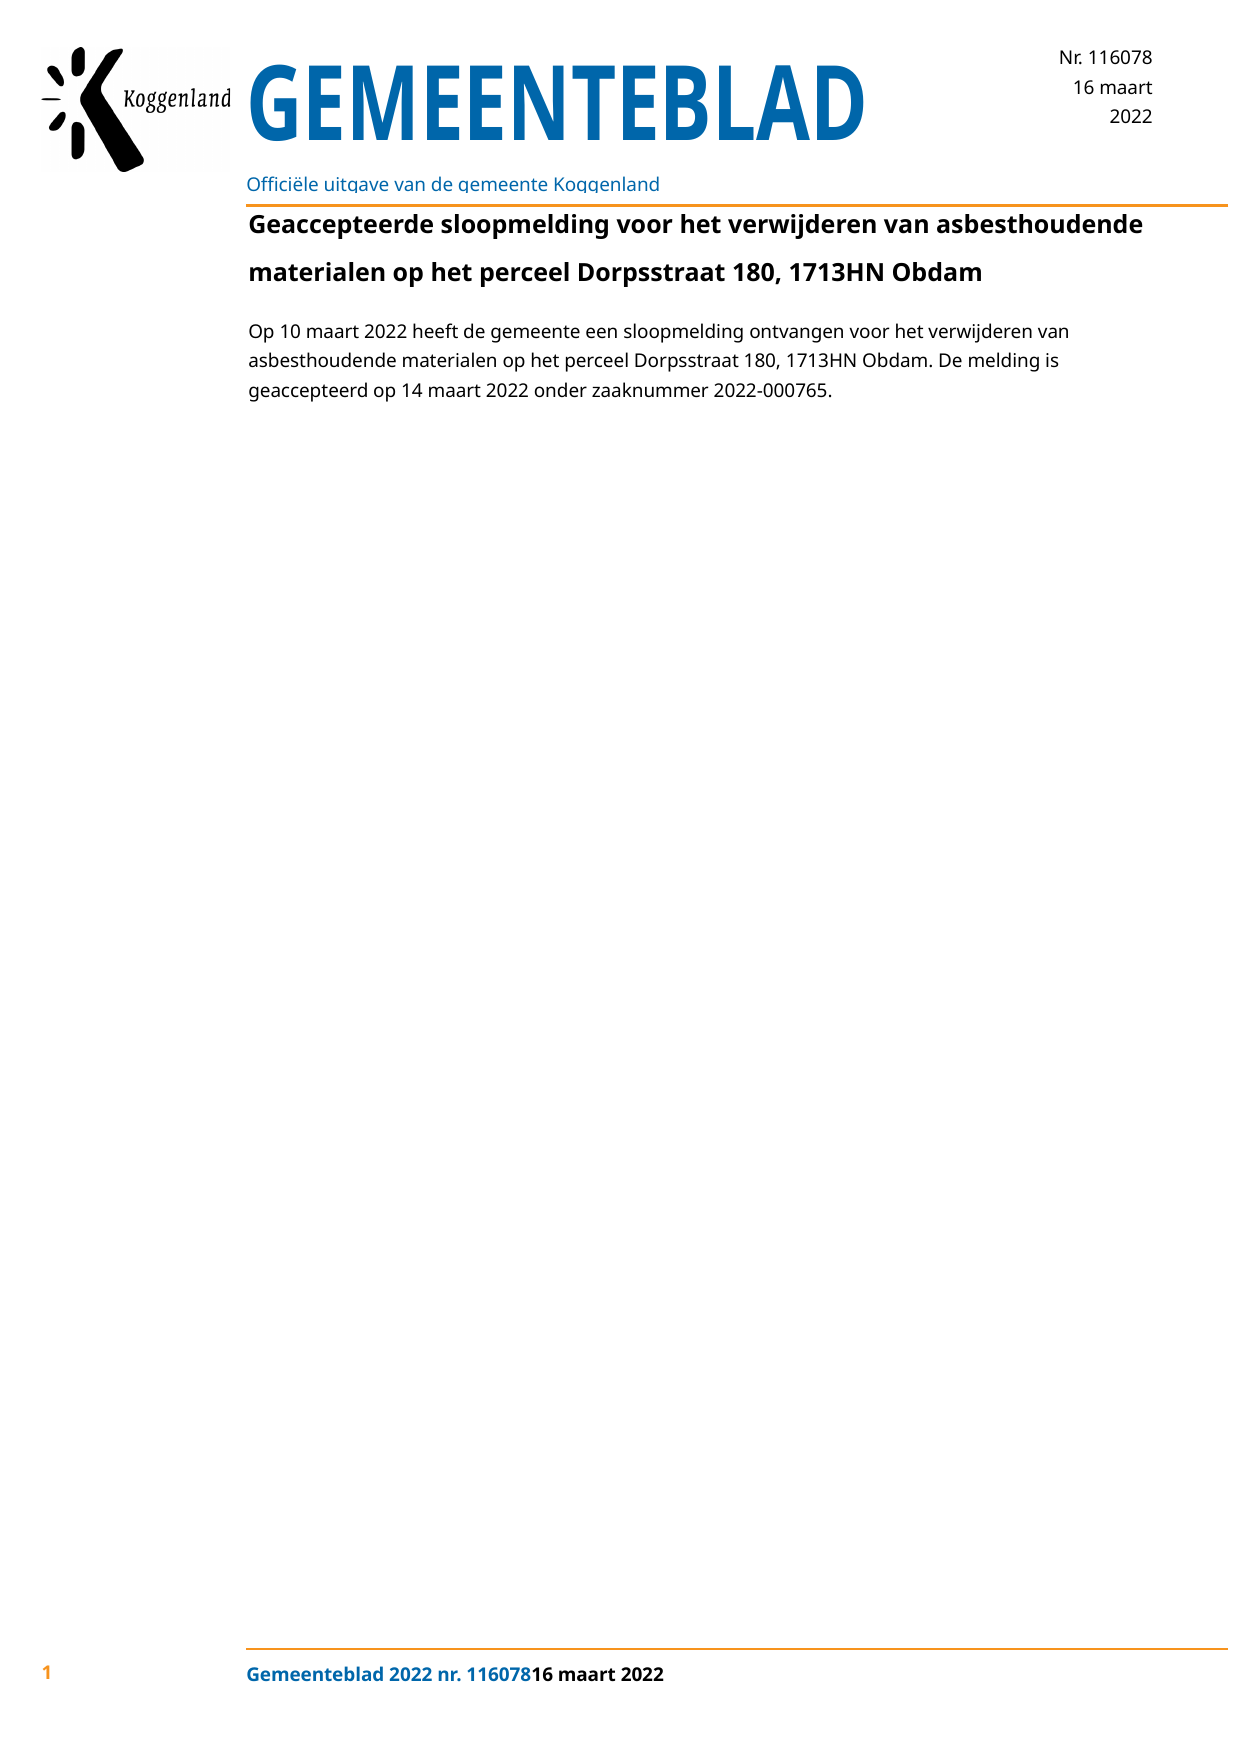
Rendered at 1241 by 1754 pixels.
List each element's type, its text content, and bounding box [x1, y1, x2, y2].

text Geaccepteerde sloopmelding voor het verwijderen van asbesthoudende materialen op het perceel Dorpsstraat 180, 1713HN Obdam [248, 207, 1152, 288]
picture [41, 47, 231, 172]
text Op 10 maart 2022 heeft de gemeente een sloopmelding ontvangen voor het verwijderen van asbesthoudende materialen op het perceel Dorpsstraat 180, 1713HN Obdam. De melding is geaccepteerd op 14 maart 2022 onder zaaknummer 2022-000765. [248, 318, 1152, 403]
